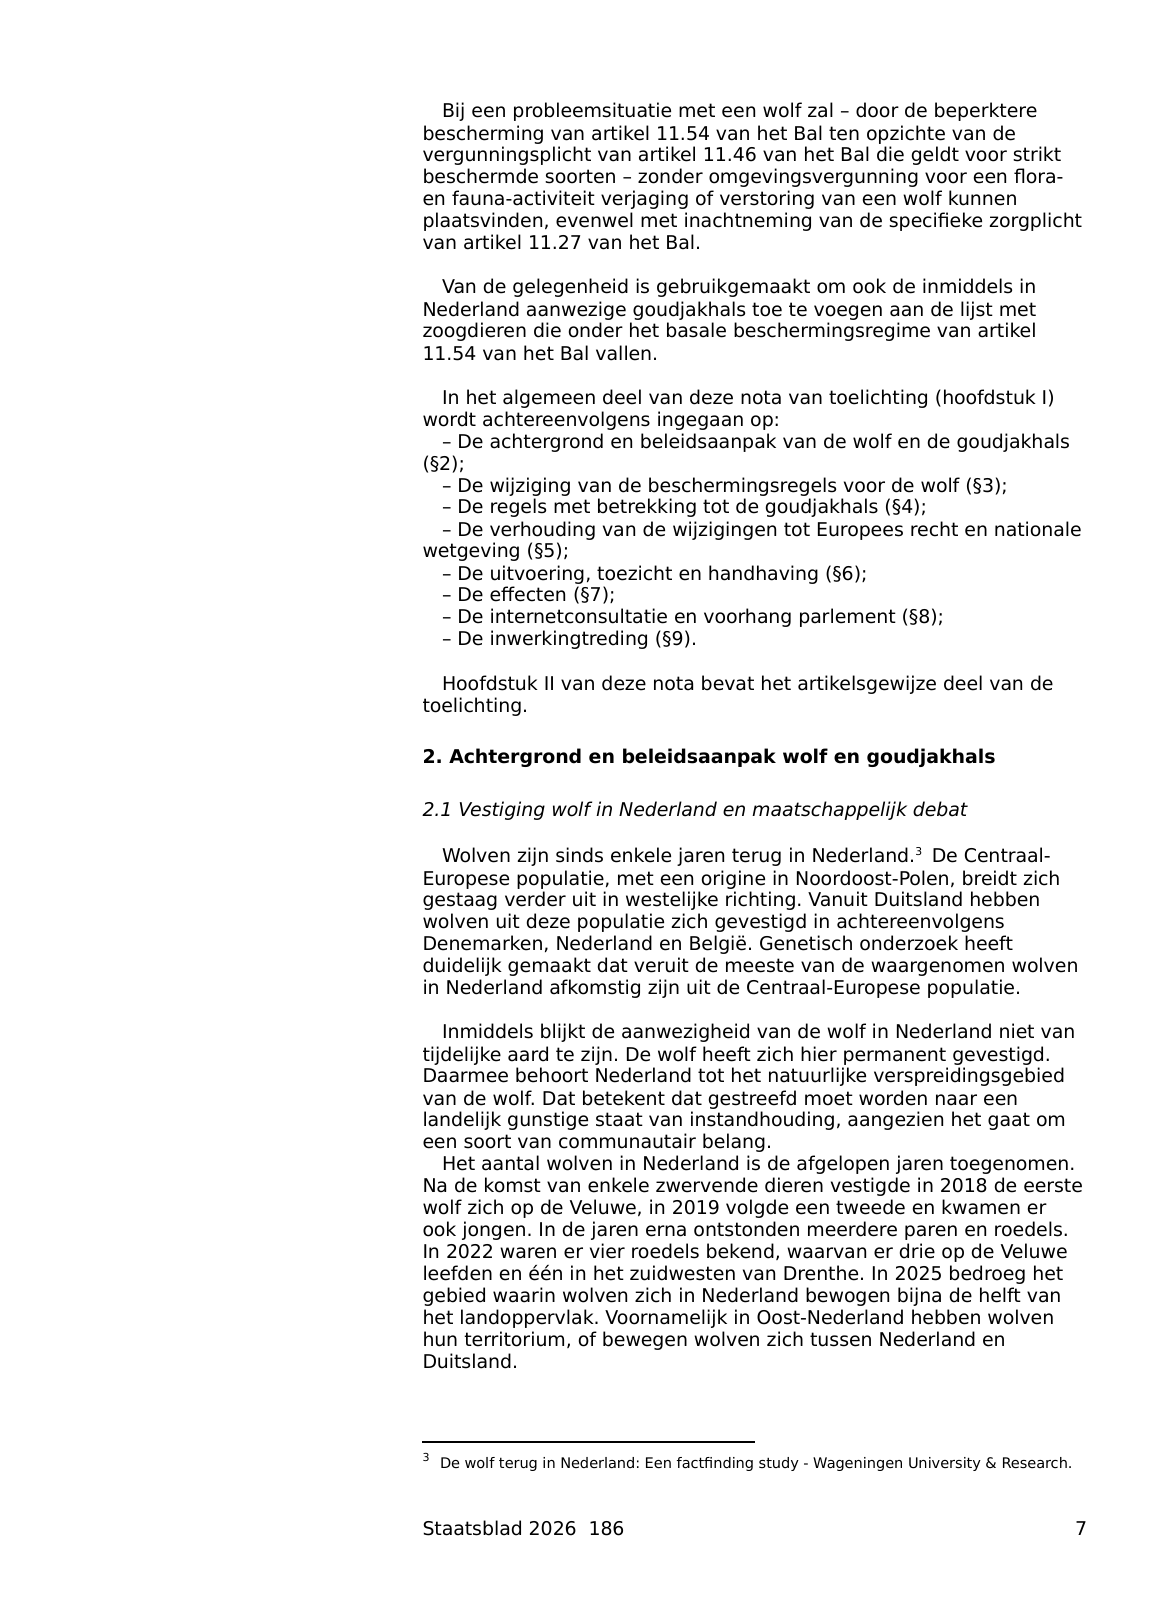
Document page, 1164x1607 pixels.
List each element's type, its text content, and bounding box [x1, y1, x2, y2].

text – De inwerkingtreding (§9). [422, 628, 1087, 650]
subtitle 2. Achtergrond en beleidsaanpak wolf en goudjakhals [422, 746, 1087, 768]
subtitle 2.1 Vestiging wolf in Nederland en maatschappelijk debat [422, 798, 1087, 820]
text – De effecten (§7); [422, 584, 1087, 606]
text – De regels met betrekking tot de goudjakhals (§4); [422, 496, 1087, 518]
text De wolf terug in Nederland: Een factfinding study - Wageningen University & Research. [422, 1451, 1087, 1473]
text Wolven zijn sinds enkele jaren terug in Nederland. De Centraal-Europese populatie, met een origine in Noordoost-Polen, breidt zich gestaag verder uit in westelijke richting. Vanuit Duitsland hebben wolven uit deze populatie zich gevestigd in achtereenvolgens Denemarken, Nederland en België. Genetisch onderzoek heeft duidelijk gemaakt dat veruit de meeste van de waargenomen wolven in Nederland afkomstig zijn uit de Centraal-Europese populatie. [422, 845, 1087, 999]
text – De achtergrond en beleidsaanpak van de wolf en de goudjakhals (§2); [422, 431, 1087, 474]
text – De wijziging van de beschermingsregels voor de wolf (§3); [422, 474, 1087, 496]
text Hoofdstuk II van deze nota bevat het artikelsgewijze deel van de toelichting. [422, 672, 1087, 716]
text – De internetconsultatie en voorhang parlement (§8); [422, 606, 1087, 628]
text – De uitvoering, toezicht en handhaving (§6); [422, 562, 1087, 584]
text Bij een probleemsituatie met een wolf zal – door de beperktere bescherming van artikel 11.54 van het Bal ten opzichte van de vergunningsplicht van artikel 11.46 van het Bal die geldt voor strikt beschermde soorten – zonder omgevingsvergunning voor een flora- en fauna-activiteit verjaging of verstoring van een wolf kunnen plaatsvinden, evenwel met inachtneming van de specifieke zorgplicht van artikel 11.27 van het Bal. [422, 100, 1087, 254]
text Van de gelegenheid is gebruikgemaakt om ook de inmiddels in Nederland aanwezige goudjakhals toe te voegen aan de lijst met zoogdieren die onder het basale beschermingsregime van artikel 11.54 van het Bal vallen. [422, 276, 1087, 364]
text – De verhouding van de wijzigingen tot Europees recht en nationale wetgeving (§5); [422, 518, 1087, 562]
text In het algemeen deel van deze nota van toelichting (hoofdstuk I) wordt achtereenvolgens ingegaan op: [422, 387, 1087, 431]
text Het aantal wolven in Nederland is de afgelopen jaren toegenomen. Na de komst van enkele zwervende dieren vestigde in 2018 de eerste wolf zich op de Veluwe, in 2019 volgde een tweede en kwamen er ook jongen. In de jaren erna ontstonden meerdere paren en roedels. In 2022 waren er vier roedels bekend, waarvan er drie op de Veluwe leefden en één in het zuidwesten van Drenthe. In 2025 bedroeg het gebied waarin wolven zich in Nederland bewogen bijna de helft van het landoppervlak. Voornamelijk in Oost-Nederland hebben wolven hun territorium, of bewegen wolven zich tussen Nederland en Duitsland. [422, 1153, 1087, 1373]
text Inmiddels blijkt de aanwezigheid van de wolf in Nederland niet van tijdelijke aard te zijn. De wolf heeft zich hier permanent gevestigd. Daarmee behoort Nederland tot het natuurlijke verspreidingsgebied van de wolf. Dat betekent dat gestreefd moet worden naar een landelijk gunstige staat van instandhouding, aangezien het gaat om een soort van communautair belang. [422, 1021, 1087, 1153]
